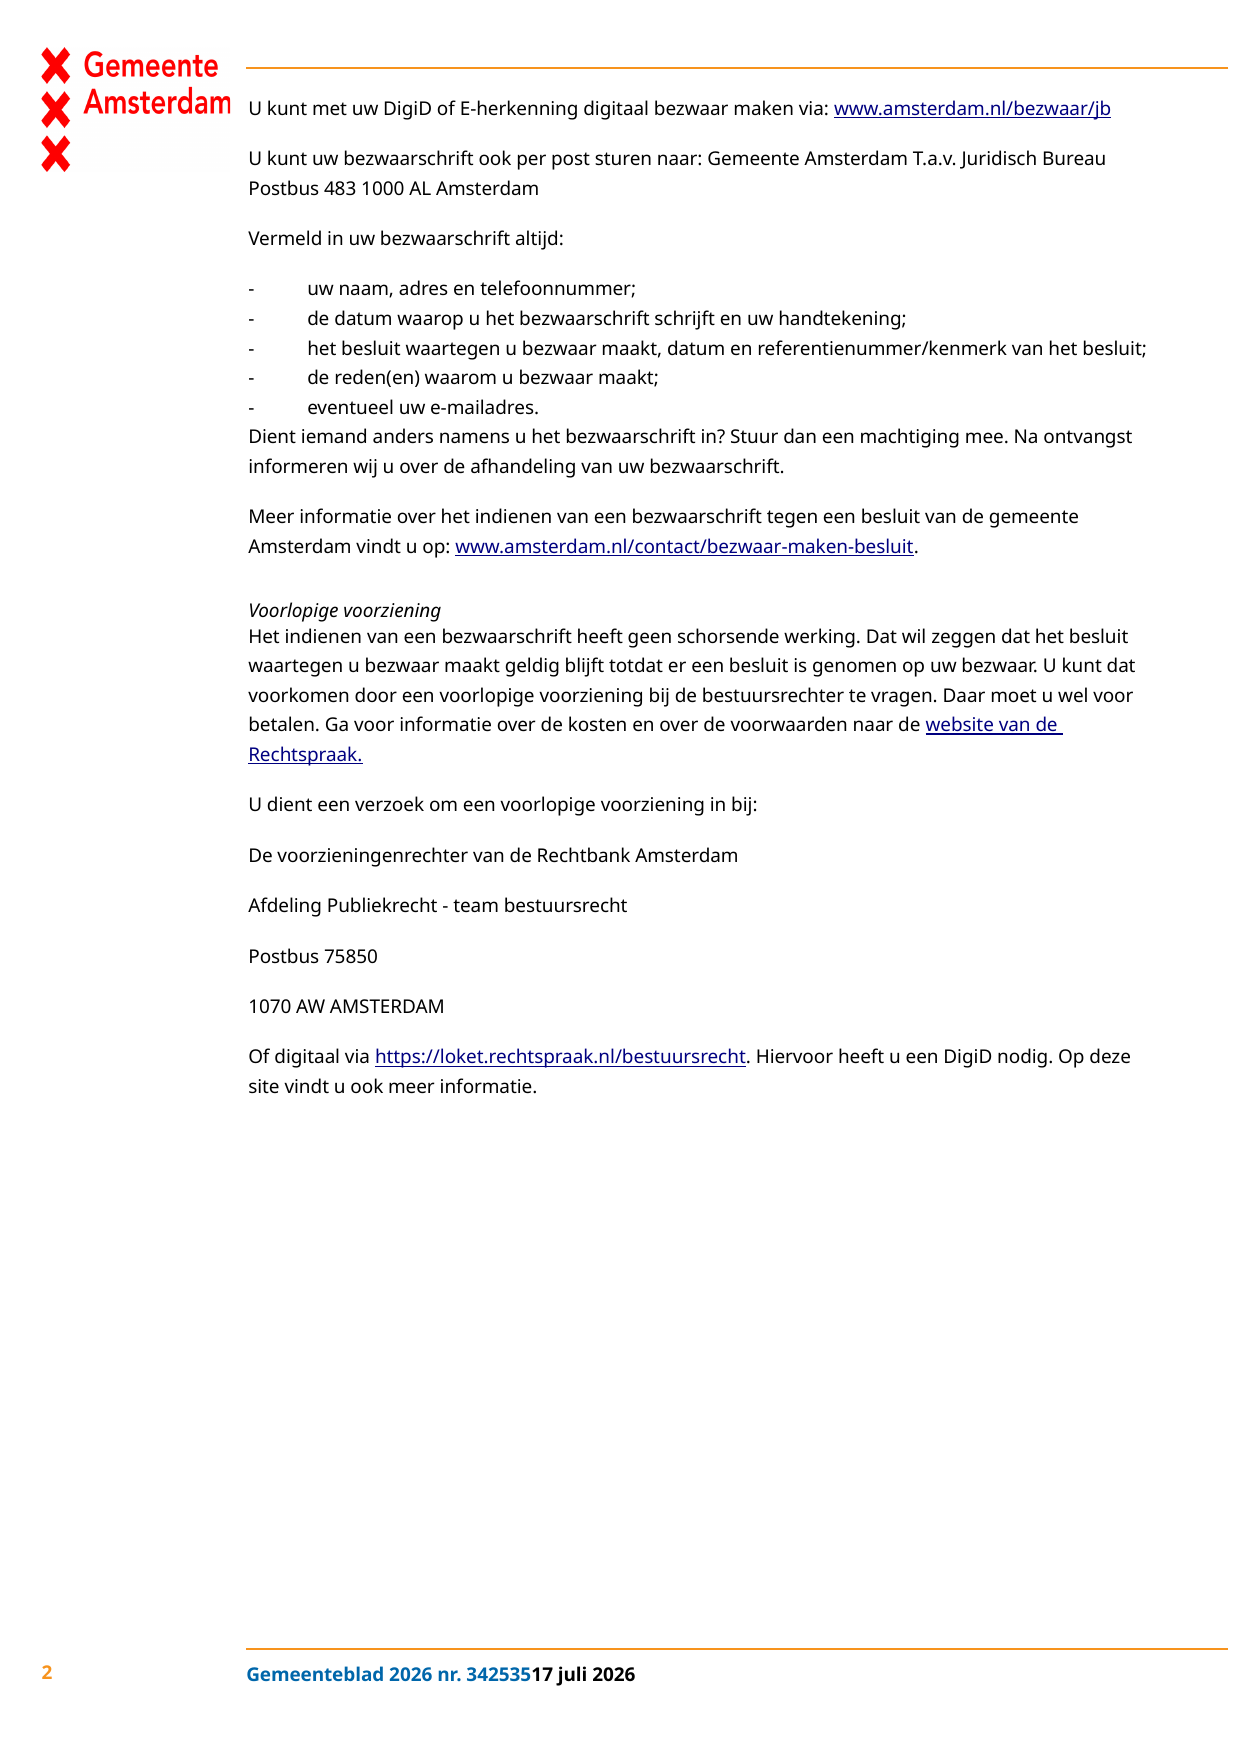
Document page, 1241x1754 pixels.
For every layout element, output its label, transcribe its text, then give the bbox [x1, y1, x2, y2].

text De voorzieningenrechter van de Rechtbank Amsterdam [248, 842, 1152, 868]
text Het indienen van een bezwaarschrift heeft geen schorsende werking. Dat wil zeggen dat het besluit waartegen u bezwaar maakt geldig blijft totdat er een besluit is genomen op uw bezwaar. U kunt dat voorkomen door een voorlopige voorziening bij de bestuursrechter te vragen. Daar moet u wel voor betalen. Ga voor informatie over de kosten en over de voorwaarden naar de website van de Rechtspraak. [248, 623, 1152, 767]
list de reden(en) waarom u bezwaar maakt; [248, 364, 1152, 390]
text U dient een verzoek om een voorlopige voorziening in bij: [248, 792, 1152, 817]
list eventueel uw e-mailadres. [248, 394, 1152, 420]
text Vermeld in uw bezwaarschrift altijd: [248, 225, 1152, 251]
text Postbus 75850 [248, 943, 1152, 968]
text U kunt met uw DigiD of E-herkenning digitaal bezwaar maken via: www.amsterdam.nl/bezwaar/jb [248, 95, 1152, 121]
text Of digitaal via https://loket.rechtspraak.nl/bestuursrecht. Hiervoor heeft u een DigiD nodig. Op deze site vindt u ook meer informatie. [248, 1044, 1152, 1099]
text Afdeling Publiekrecht - team bestuursrecht [248, 892, 1152, 918]
list uw naam, adres en telefoonnummer; [248, 276, 1152, 301]
text Meer informatie over het indienen van een bezwaarschrift tegen een besluit van de gemeente Amsterdam vindt u op: www.amsterdam.nl/contact/bezwaar-maken-besluit. [248, 503, 1152, 559]
text 1070 AW AMSTERDAM [248, 993, 1152, 1019]
text Voorlopige voorziening [248, 597, 1152, 623]
list de datum waarop u het bezwaarschrift schrijft en uw handtekening; [248, 305, 1152, 331]
text Dient iemand anders namens u het bezwaarschrift in? Stuur dan een machtiging mee. Na ontvangst informeren wij u over de afhandeling van uw bezwaarschrift. [248, 423, 1152, 479]
text U kunt uw bezwaarschrift ook per post sturen naar: Gemeente Amsterdam T.a.v. Juridisch Bureau Postbus 483 1000 AL Amsterdam [248, 145, 1152, 201]
list het besluit waartegen u bezwaar maakt, datum en referentienummer/kenmerk van het besluit; [248, 335, 1152, 361]
picture [41, 47, 231, 172]
